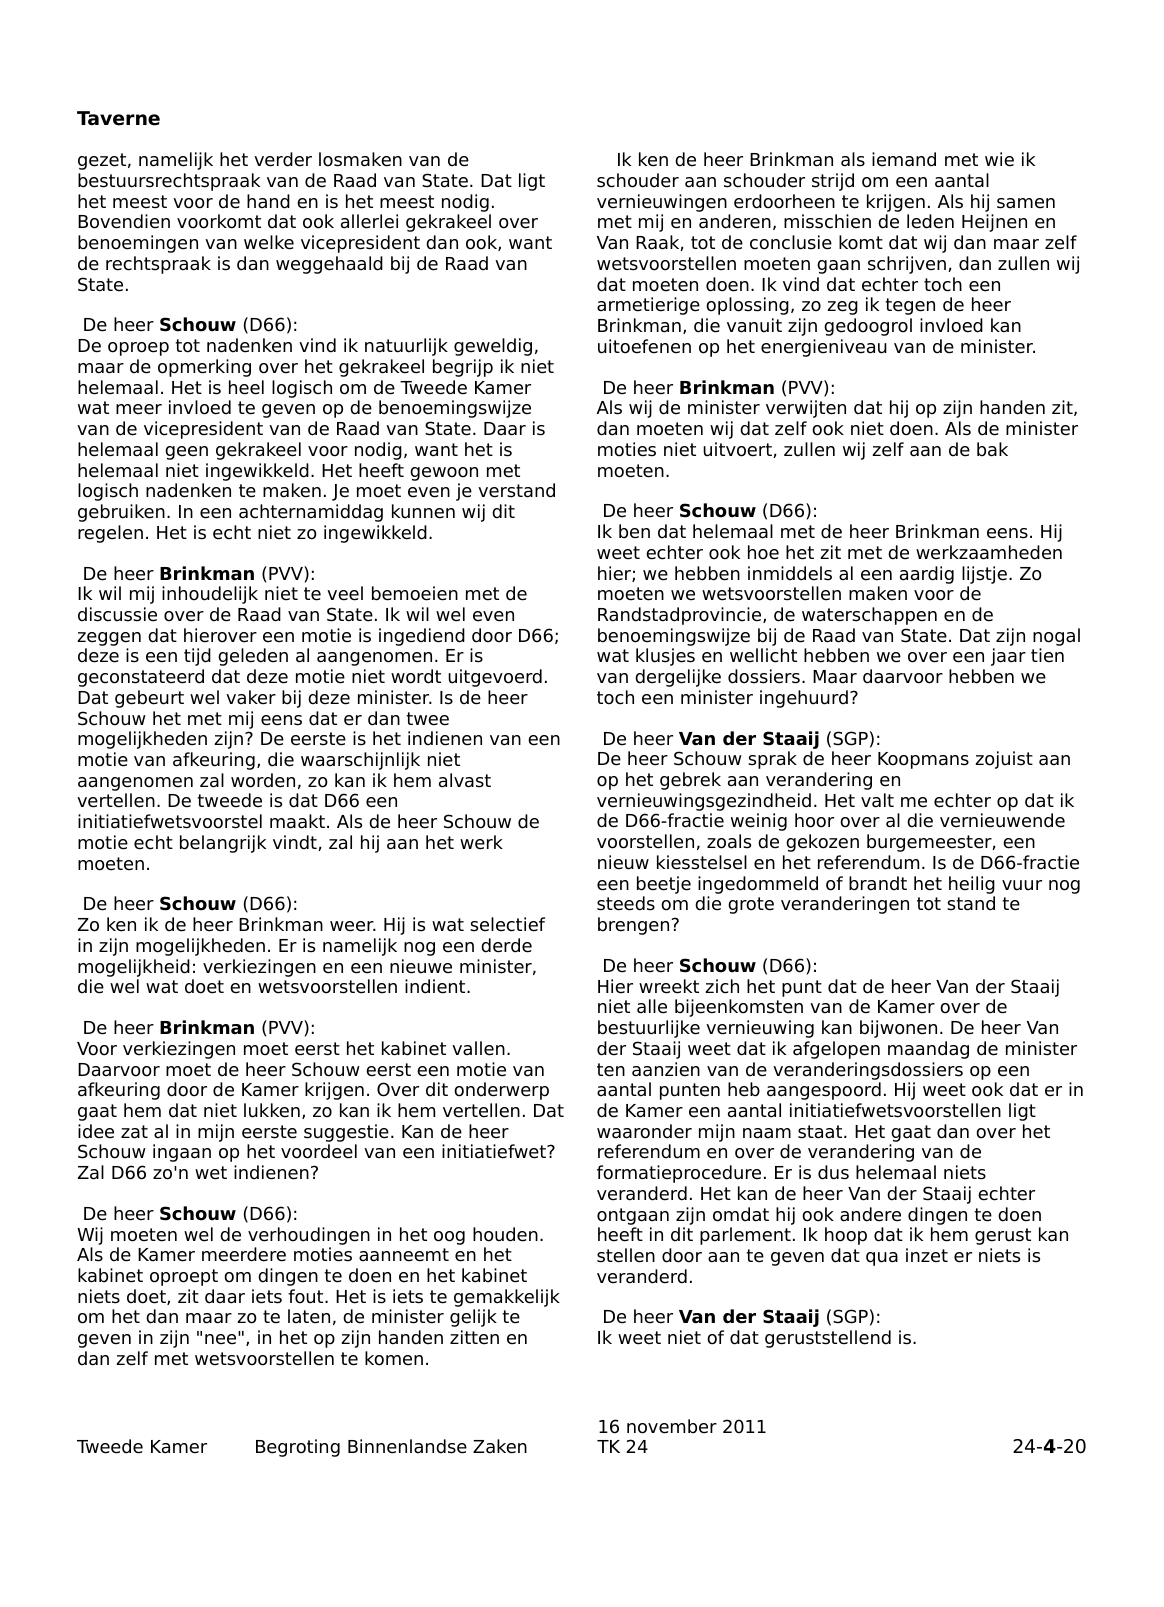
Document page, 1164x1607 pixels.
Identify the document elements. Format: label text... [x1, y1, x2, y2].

text De heer Van der Staaij (SGP): [596, 1307, 1087, 1328]
text De heer Schouw (D66): [596, 956, 1087, 976]
text De heer Schouw (D66): [596, 501, 1087, 522]
text De heer Brinkman (PVV): [596, 377, 1087, 398]
text gezet, namelijk het verder losmaken van de bestuursrechtspraak van de Raad van State. Dat ligt het meest voor de hand en is het meest nodig. Bovendien voorkomt dat ook allerlei gekrakeel over benoemingen van welke vicepresident dan ook, want de rechtspraak is dan weggehaald bij de Raad van State. [77, 150, 567, 295]
text De heer Brinkman (PVV): [77, 1018, 567, 1039]
text De oproep tot nadenken vind ik natuurlijk geweldig, maar de opmerking over het gekrakeel begrijp ik niet helemaal. Het is heel logisch om de Tweede Kamer wat meer invloed te geven op de benoemingswijze van de vicepresident van de Raad van State. Daar is helemaal geen gekrakeel voor nodig, want het is helemaal niet ingewikkeld. Het heeft gewoon met logisch nadenken te maken. Je moet even je verstand gebruiken. In een achternamiddag kunnen wij dit regelen. Het is echt niet zo ingewikkeld. [77, 336, 567, 543]
text De heer Schouw (D66): [77, 894, 567, 915]
text De heer Schouw (D66): [77, 1204, 567, 1224]
text De heer Schouw (D66): [77, 315, 567, 336]
text Ik ken de heer Brinkman als iemand met wie ik schouder aan schouder strijd om een aantal vernieuwingen erdoorheen te krijgen. Als hij samen met mij en anderen, misschien de leden Heijnen en Van Raak, tot de conclusie komt dat wij dan maar zelf wetsvoorstellen moeten gaan schrijven, dan zullen wij dat moeten doen. Ik vind dat echter toch een armetierige oplossing, zo zeg ik tegen de heer Brinkman, die vanuit zijn gedoogrol invloed kan uitoefenen op het energieniveau van de minister. [596, 150, 1087, 357]
text Ik ben dat helemaal met de heer Brinkman eens. Hij weet echter ook hoe het zit met de werkzaamheden hier; we hebben inmiddels al een aardig lijstje. Zo moeten we wetsvoorstellen maken voor de Randstadprovincie, de waterschappen en de benoemingswijze bij de Raad van State. Dat zijn nogal wat klusjes en wellicht hebben we over een jaar tien van dergelijke dossiers. Maar daarvoor hebben we toch een minister ingehuurd? [596, 522, 1087, 708]
text Ik weet niet of dat geruststellend is. [596, 1328, 1087, 1349]
text Als wij de minister verwijten dat hij op zijn handen zit, dan moeten wij dat zelf ook niet doen. Als de minister moties niet uitvoert, zullen wij zelf aan de bak moeten. [596, 398, 1087, 481]
text Wij moeten wel de verhoudingen in het oog houden. Als de Kamer meerdere moties aanneemt en het kabinet oproept om dingen te doen en het kabinet niets doet, zit daar iets fout. Het is iets te gemakkelijk om het dan maar zo te laten, de minister gelijk te geven in zijn "nee", in het op zijn handen zitten en dan zelf met wetsvoorstellen te komen. [77, 1224, 567, 1369]
text De heer Van der Staaij (SGP): [596, 728, 1087, 749]
text Hier wreekt zich het punt dat de heer Van der Staaij niet alle bijeenkomsten van de Kamer over de bestuurlijke vernieuwing kan bijwonen. De heer Van der Staaij weet dat ik afgelopen maandag de minister ten aanzien van de veranderingsdossiers op een aantal punten heb aangespoord. Hij weet ook dat er in de Kamer een aantal initiatiefwetsvoorstellen ligt waaronder mijn naam staat. Het gaat dan over het referendum en over de verandering van de formatieprocedure. Er is dus helemaal niets veranderd. Het kan de heer Van der Staaij echter ontgaan zijn omdat hij ook andere dingen te doen heeft in dit parlement. Ik hoop dat ik hem gerust kan stellen door aan te geven dat qua inzet er niets is veranderd. [596, 976, 1087, 1287]
text De heer Brinkman (PVV): [77, 563, 567, 584]
text De heer Schouw sprak de heer Koopmans zojuist aan op het gebrek aan verandering en vernieuwingsgezindheid. Het valt me echter op dat ik de D66-fractie weinig hoor over al die vernieuwende voorstellen, zoals de gekozen burgemeester, een nieuw kiesstelsel en het referendum. Is de D66-fractie een beetje ingedommeld of brandt het heilig vuur nog steeds om die grote veranderingen tot stand te brengen? [596, 749, 1087, 936]
text Voor verkiezingen moet eerst het kabinet vallen. Daarvoor moet de heer Schouw eerst een motie van afkeuring door de Kamer krijgen. Over dit onderwerp gaat hem dat niet lukken, zo kan ik hem vertellen. Dat idee zat al in mijn eerste suggestie. Kan de heer Schouw ingaan op het voordeel van een initiatiefwet? Zal D66 zo'n wet indienen? [77, 1039, 567, 1184]
text Zo ken ik de heer Brinkman weer. Hij is wat selectief in zijn mogelijkheden. Er is namelijk nog een derde mogelijkheid: verkiezingen en een nieuwe minister, die wel wat doet en wetsvoorstellen indient. [77, 915, 567, 998]
text Ik wil mij inhoudelijk niet te veel bemoeien met de discussie over de Raad van State. Ik wil wel even zeggen dat hierover een motie is ingediend door D66; deze is een tijd geleden al aangenomen. Er is geconstateerd dat deze motie niet wordt uitgevoerd. Dat gebeurt wel vaker bij deze minister. Is de heer Schouw het met mij eens dat er dan twee mogelijkheden zijn? De eerste is het indienen van een motie van afkeuring, die waarschijnlijk niet aangenomen zal worden, zo kan ik hem alvast vertellen. De tweede is dat D66 een initiatiefwetsvoorstel maakt. Als de heer Schouw de motie echt belangrijk vindt, zal hij aan het werk moeten. [77, 584, 567, 874]
